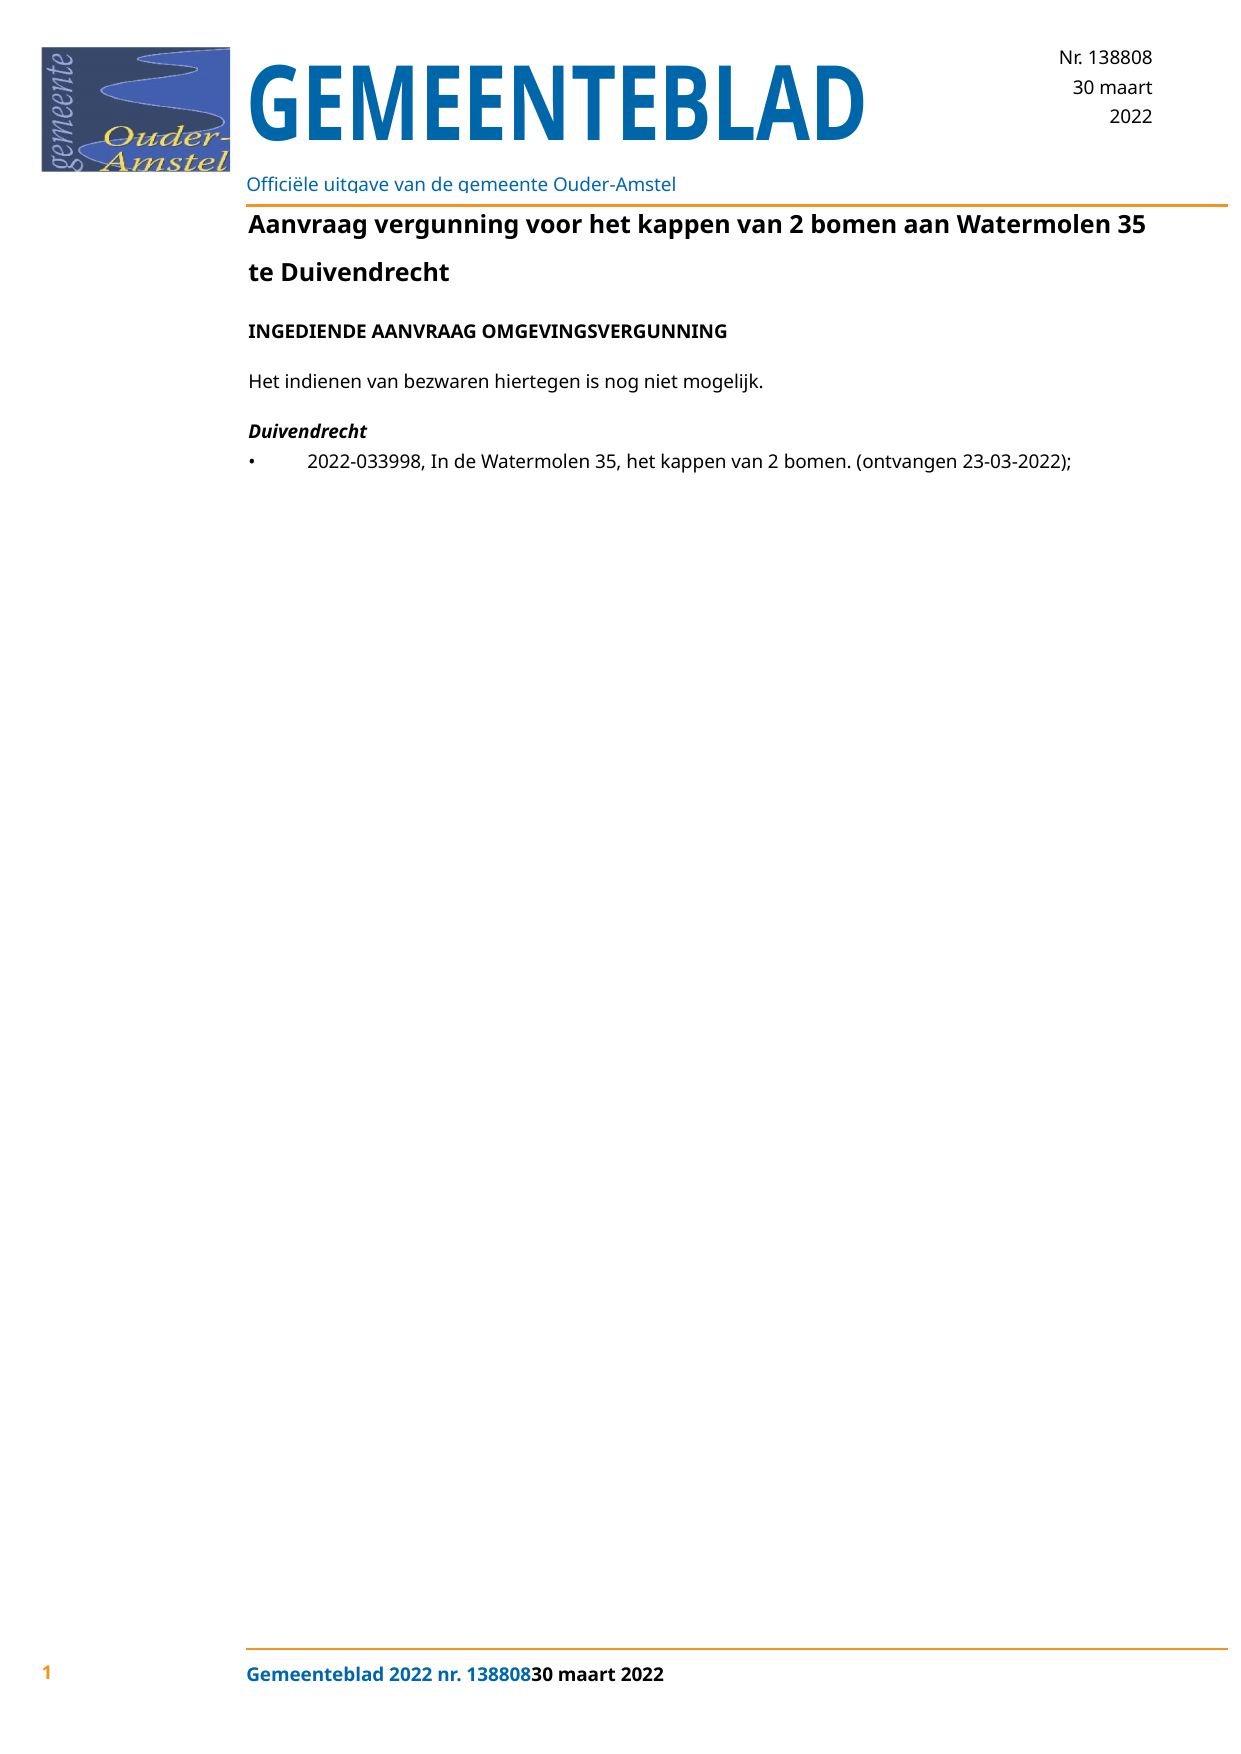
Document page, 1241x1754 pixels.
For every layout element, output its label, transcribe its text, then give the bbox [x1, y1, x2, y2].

list 2022-033998, In de Watermolen 35, het kappen van 2 bomen. (ontvangen 23-03-2022); [248, 448, 1152, 474]
picture [41, 47, 231, 172]
text Het indienen van bezwaren hiertegen is nog niet mogelijk. [248, 368, 1152, 394]
text INGEDIENDE AANVRAAG OMGEVINGSVERGUNNING [248, 318, 1152, 344]
text Duivendrecht [248, 419, 1152, 444]
text Aanvraag vergunning voor het kappen van 2 bomen aan Watermolen 35 te Duivendrecht [248, 207, 1152, 288]
